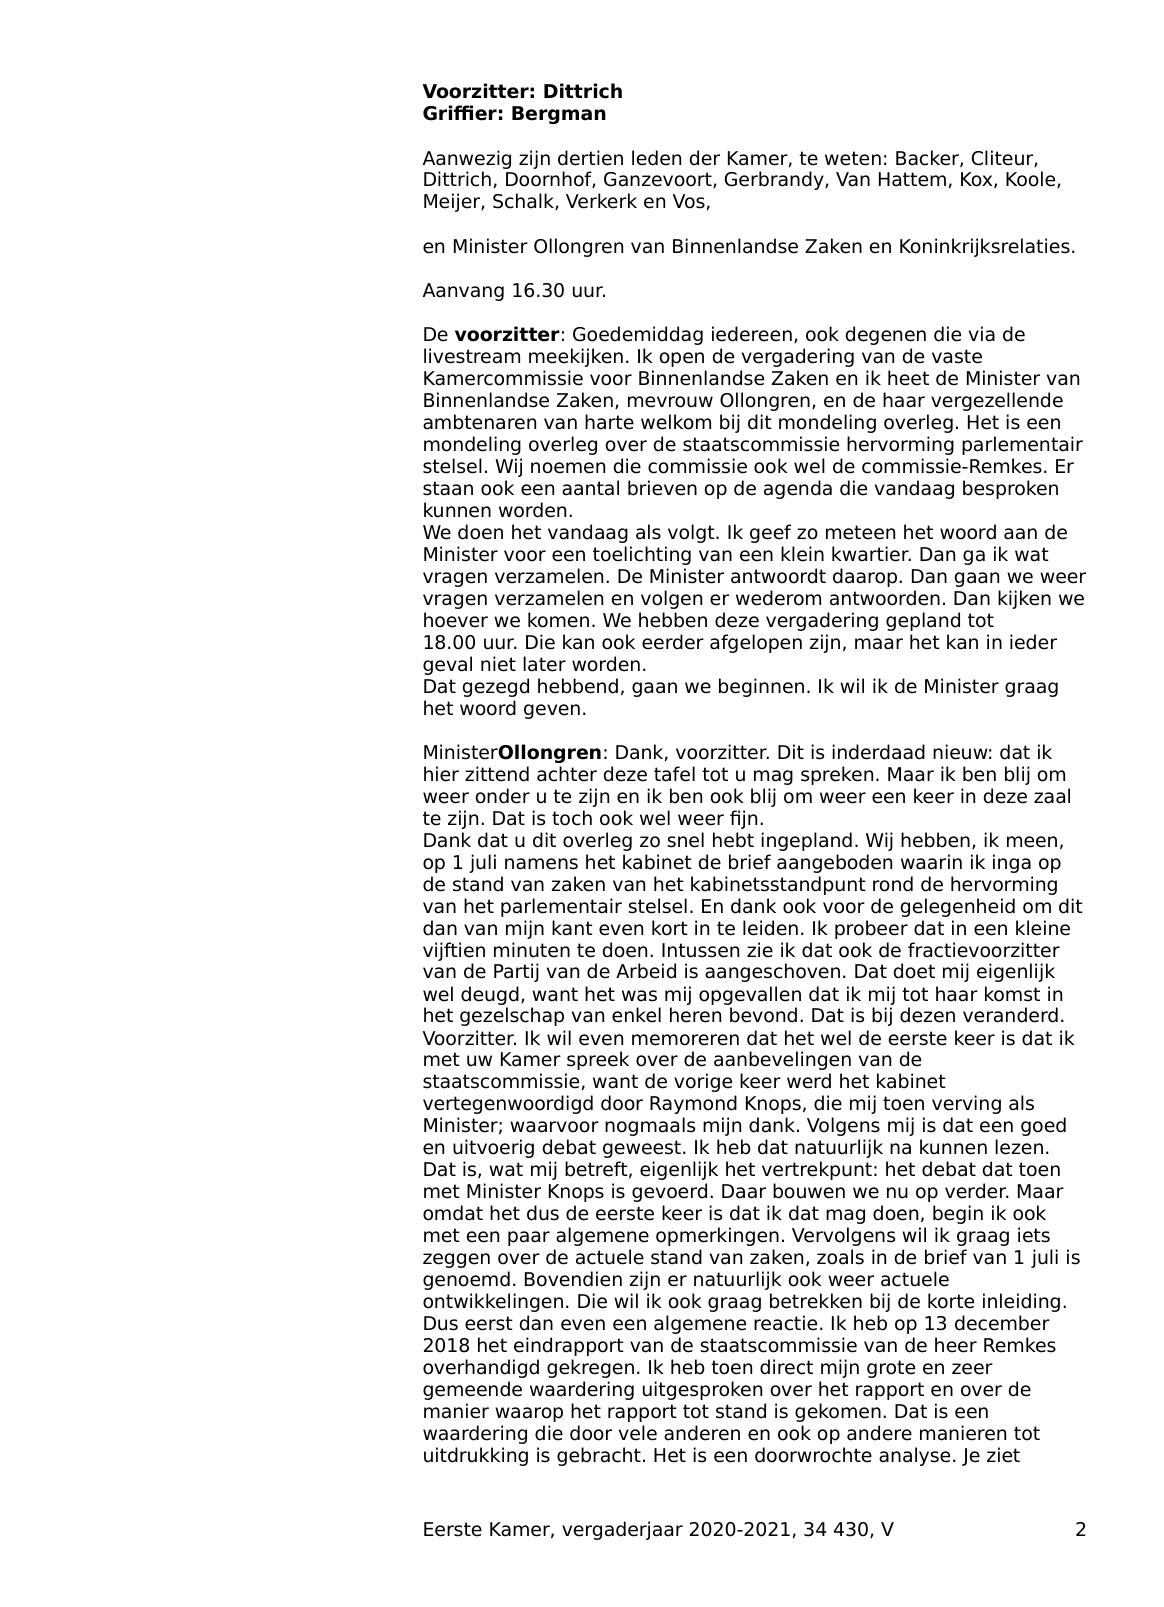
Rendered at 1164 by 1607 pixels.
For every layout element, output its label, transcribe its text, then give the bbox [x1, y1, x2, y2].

text en Minister Ollongren van Binnenlandse Zaken en Koninkrijksrelaties. [422, 236, 1087, 257]
text Dat gezegd hebbend, gaan we beginnen. Ik wil ik de Minister graag het woord geven. [422, 676, 1087, 719]
text Griffier: Bergman [422, 103, 1087, 125]
text MinisterOllongren: Dank, voorzitter. Dit is inderdaad nieuw: dat ik hier zittend achter deze tafel tot u mag spreken. Maar ik ben blij om weer onder u te zijn en ik ben ook blij om weer een keer in deze zaal te zijn. Dat is toch ook wel weer fijn. [422, 742, 1087, 829]
text Voorzitter: Dittrich [422, 81, 1087, 103]
text Aanvang 16.30 uur. [422, 280, 1087, 302]
text Aanwezig zijn dertien leden der Kamer, te weten: Backer, Cliteur, Dittrich, Doornhof, Ganzevoort, Gerbrandy, Van Hattem, Kox, Koole, Meijer, Schalk, Verkerk en Vos, [422, 147, 1087, 213]
text Dank dat u dit overleg zo snel hebt ingepland. Wij hebben, ik meen, op 1 juli namens het kabinet de brief aangeboden waarin ik inga op de stand van zaken van het kabinetsstandpunt rond de hervorming van het parlementair stelsel. En dank ook voor de gelegenheid om dit dan van mijn kant even kort in te leiden. Ik probeer dat in een kleine vijftien minuten te doen. Intussen zie ik dat ook de fractievoorzitter van de Partij van de Arbeid is aangeschoven. Dat doet mij eigenlijk wel deugd, want het was mij opgevallen dat ik mij tot haar komst in het gezelschap van enkel heren bevond. Dat is bij dezen veranderd. [422, 829, 1087, 1027]
text We doen het vandaag als volgt. Ik geef zo meteen het woord aan de Minister voor een toelichting van een klein kwartier. Dan ga ik wat vragen verzamelen. De Minister antwoordt daarop. Dan gaan we weer vragen verzamelen en volgen er wederom antwoorden. Dan kijken we hoever we komen. We hebben deze vergadering gepland tot 18.00 uur. Die kan ook eerder afgelopen zijn, maar het kan in ieder geval niet later worden. [422, 522, 1087, 676]
text Dus eerst dan even een algemene reactie. Ik heb op 13 december 2018 het eindrapport van de staatscommissie van de heer Remkes overhandigd gekregen. Ik heb toen direct mijn grote en zeer gemeende waardering uitgesproken over het rapport en over de manier waarop het rapport tot stand is gekomen. Dat is een waardering die door vele anderen en ook op andere manieren tot uitdrukking is gebracht. Het is een doorwrochte analyse. Je ziet [422, 1313, 1087, 1467]
text De voorzitter: Goedemiddag iedereen, ook degenen die via de livestream meekijken. Ik open de vergadering van de vaste Kamercommissie voor Binnenlandse Zaken en ik heet de Minister van Binnenlandse Zaken, mevrouw Ollongren, en de haar vergezellende ambtenaren van harte welkom bij dit mondeling overleg. Het is een mondeling overleg over de staatscommissie hervorming parlementair stelsel. Wij noemen die commissie ook wel de commissie-Remkes. Er staan ook een aantal brieven op de agenda die vandaag besproken kunnen worden. [422, 324, 1087, 522]
text Voorzitter. Ik wil even memoreren dat het wel de eerste keer is dat ik met uw Kamer spreek over de aanbevelingen van de staatscommissie, want de vorige keer werd het kabinet vertegenwoordigd door Raymond Knops, die mij toen verving als Minister; waarvoor nogmaals mijn dank. Volgens mij is dat een goed en uitvoerig debat geweest. Ik heb dat natuurlijk na kunnen lezen. Dat is, wat mij betreft, eigenlijk het vertrekpunt: het debat dat toen met Minister Knops is gevoerd. Daar bouwen we nu op verder. Maar omdat het dus de eerste keer is dat ik dat mag doen, begin ik ook met een paar algemene opmerkingen. Vervolgens wil ik graag iets zeggen over de actuele stand van zaken, zoals in de brief van 1 juli is genoemd. Bovendien zijn er natuurlijk ook weer actuele ontwikkelingen. Die wil ik ook graag betrekken bij de korte inleiding. [422, 1027, 1087, 1313]
